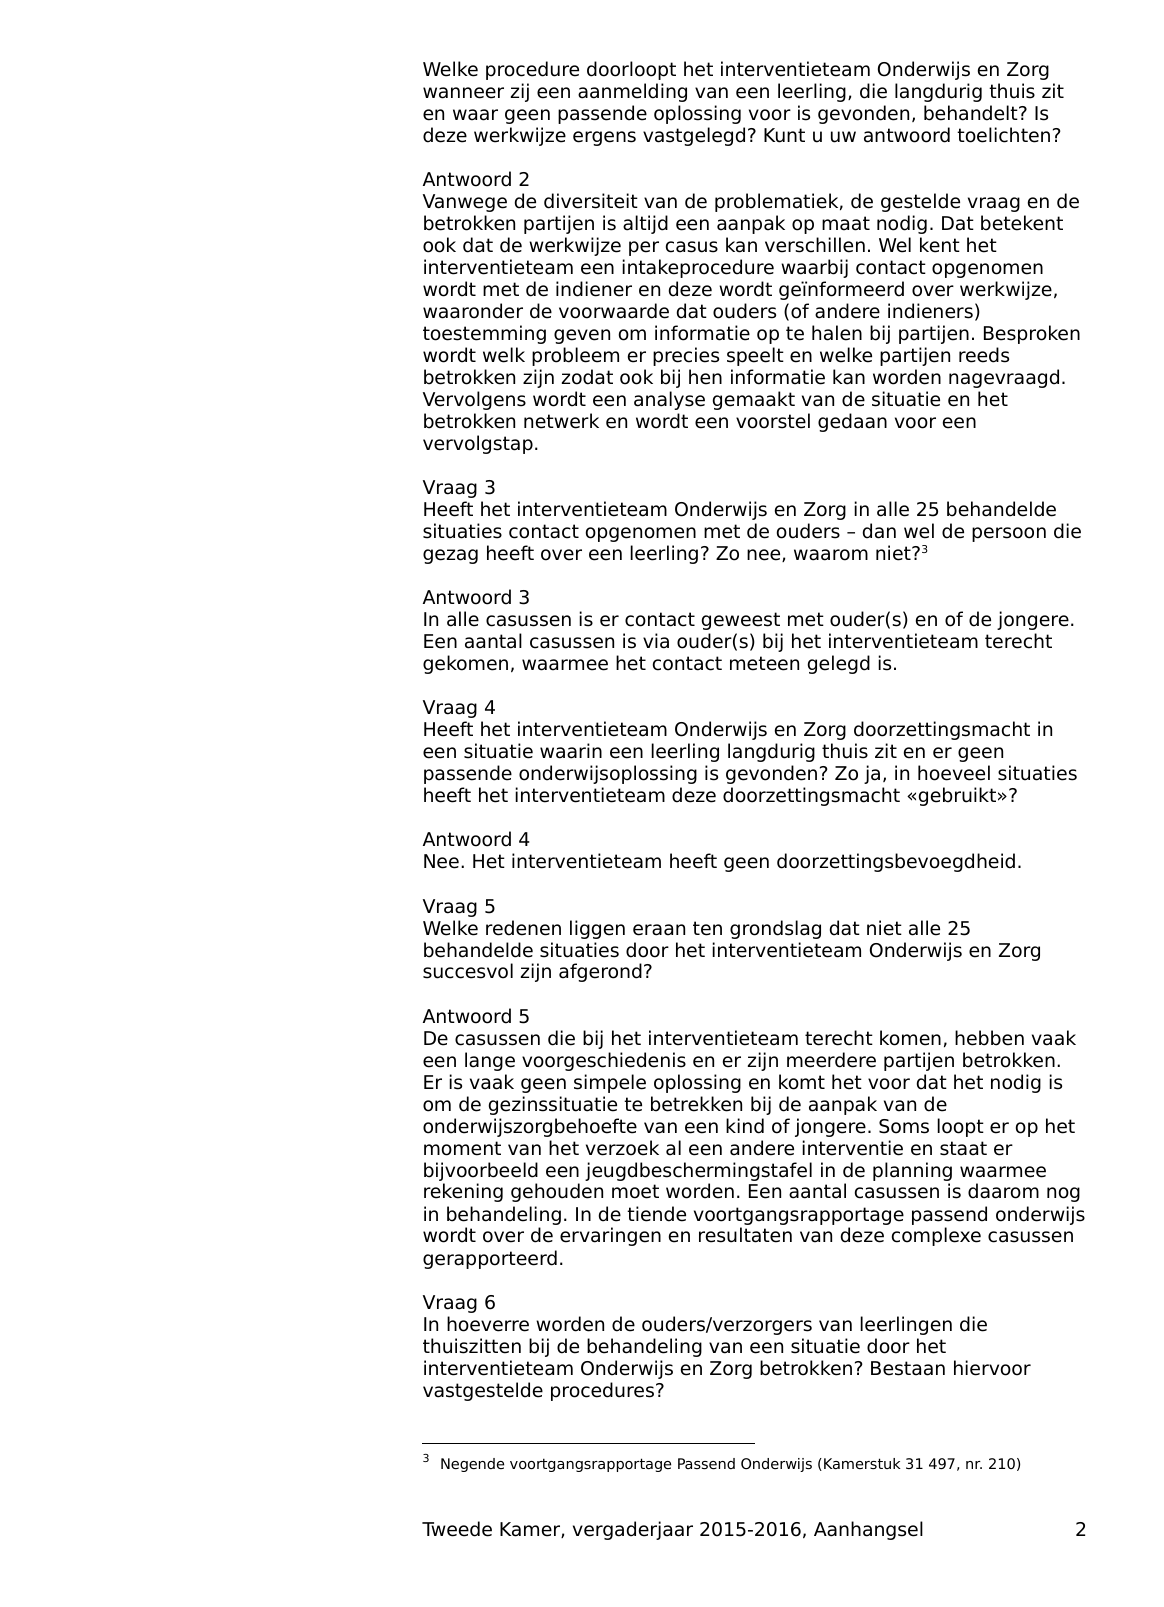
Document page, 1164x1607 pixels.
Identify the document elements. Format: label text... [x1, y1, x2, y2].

text Heeft het interventieteam Onderwijs en Zorg in alle 25 behandelde situaties contact opgenomen met de ouders – dan wel de persoon die gezag heeft over een leerling? Zo nee, waarom niet? [422, 499, 1087, 565]
text Negende voortgangsrapportage Passend Onderwijs (Kamerstuk 31 497, nr. 210) [422, 1452, 1087, 1474]
text Vraag 3 [422, 477, 1087, 499]
text Vraag 6 [422, 1292, 1087, 1313]
text Welke procedure doorloopt het interventieteam Onderwijs en Zorg wanneer zij een aanmelding van een leerling, die langdurig thuis zit en waar geen passende oplossing voor is gevonden, behandelt? Is deze werkwijze ergens vastgelegd? Kunt u uw antwoord toelichten? [422, 59, 1087, 147]
text Heeft het interventieteam Onderwijs en Zorg doorzettingsmacht in een situatie waarin een leerling langdurig thuis zit en er geen passende onderwijsoplossing is gevonden? Zo ja, in hoeveel situaties heeft het interventieteam deze doorzettingsmacht «gebruikt»? [422, 719, 1087, 807]
text In alle casussen is er contact geweest met ouder(s) en of de jongere. Een aantal casussen is via ouder(s) bij het interventieteam terecht gekomen, waarmee het contact meteen gelegd is. [422, 609, 1087, 675]
text Antwoord 5 [422, 1006, 1087, 1028]
text Antwoord 2 [422, 169, 1087, 191]
text Vraag 5 [422, 896, 1087, 917]
text Vraag 4 [422, 697, 1087, 719]
text Antwoord 4 [422, 829, 1087, 851]
text Vanwege de diversiteit van de problematiek, de gestelde vraag en de betrokken partijen is altijd een aanpak op maat nodig. Dat betekent ook dat de werkwijze per casus kan verschillen. Wel kent het interventieteam een intakeprocedure waarbij contact opgenomen wordt met de indiener en deze wordt geïnformeerd over werkwijze, waaronder de voorwaarde dat ouders (of andere indieners) toestemming geven om informatie op te halen bij partijen. Besproken wordt welk probleem er precies speelt en welke partijen reeds betrokken zijn zodat ook bij hen informatie kan worden nagevraagd. Vervolgens wordt een analyse gemaakt van de situatie en het betrokken netwerk en wordt een voorstel gedaan voor een vervolgstap. [422, 191, 1087, 455]
text Nee. Het interventieteam heeft geen doorzettingsbevoegdheid. [422, 851, 1087, 873]
text Welke redenen liggen eraan ten grondslag dat niet alle 25 behandelde situaties door het interventieteam Onderwijs en Zorg succesvol zijn afgerond? [422, 917, 1087, 983]
text Antwoord 3 [422, 587, 1087, 609]
text De casussen die bij het interventieteam terecht komen, hebben vaak een lange voorgeschiedenis en er zijn meerdere partijen betrokken. Er is vaak geen simpele oplossing en komt het voor dat het nodig is om de gezinssituatie te betrekken bij de aanpak van de onderwijszorgbehoefte van een kind of jongere. Soms loopt er op het moment van het verzoek al een andere interventie en staat er bijvoorbeeld een jeugdbeschermingstafel in de planning waarmee rekening gehouden moet worden. Een aantal casussen is daarom nog in behandeling. In de tiende voortgangsrapportage passend onderwijs wordt over de ervaringen en resultaten van deze complexe casussen gerapporteerd. [422, 1028, 1087, 1269]
text In hoeverre worden de ouders/verzorgers van leerlingen die thuiszitten bij de behandeling van een situatie door het interventieteam Onderwijs en Zorg betrokken? Bestaan hiervoor vastgestelde procedures? [422, 1313, 1087, 1401]
